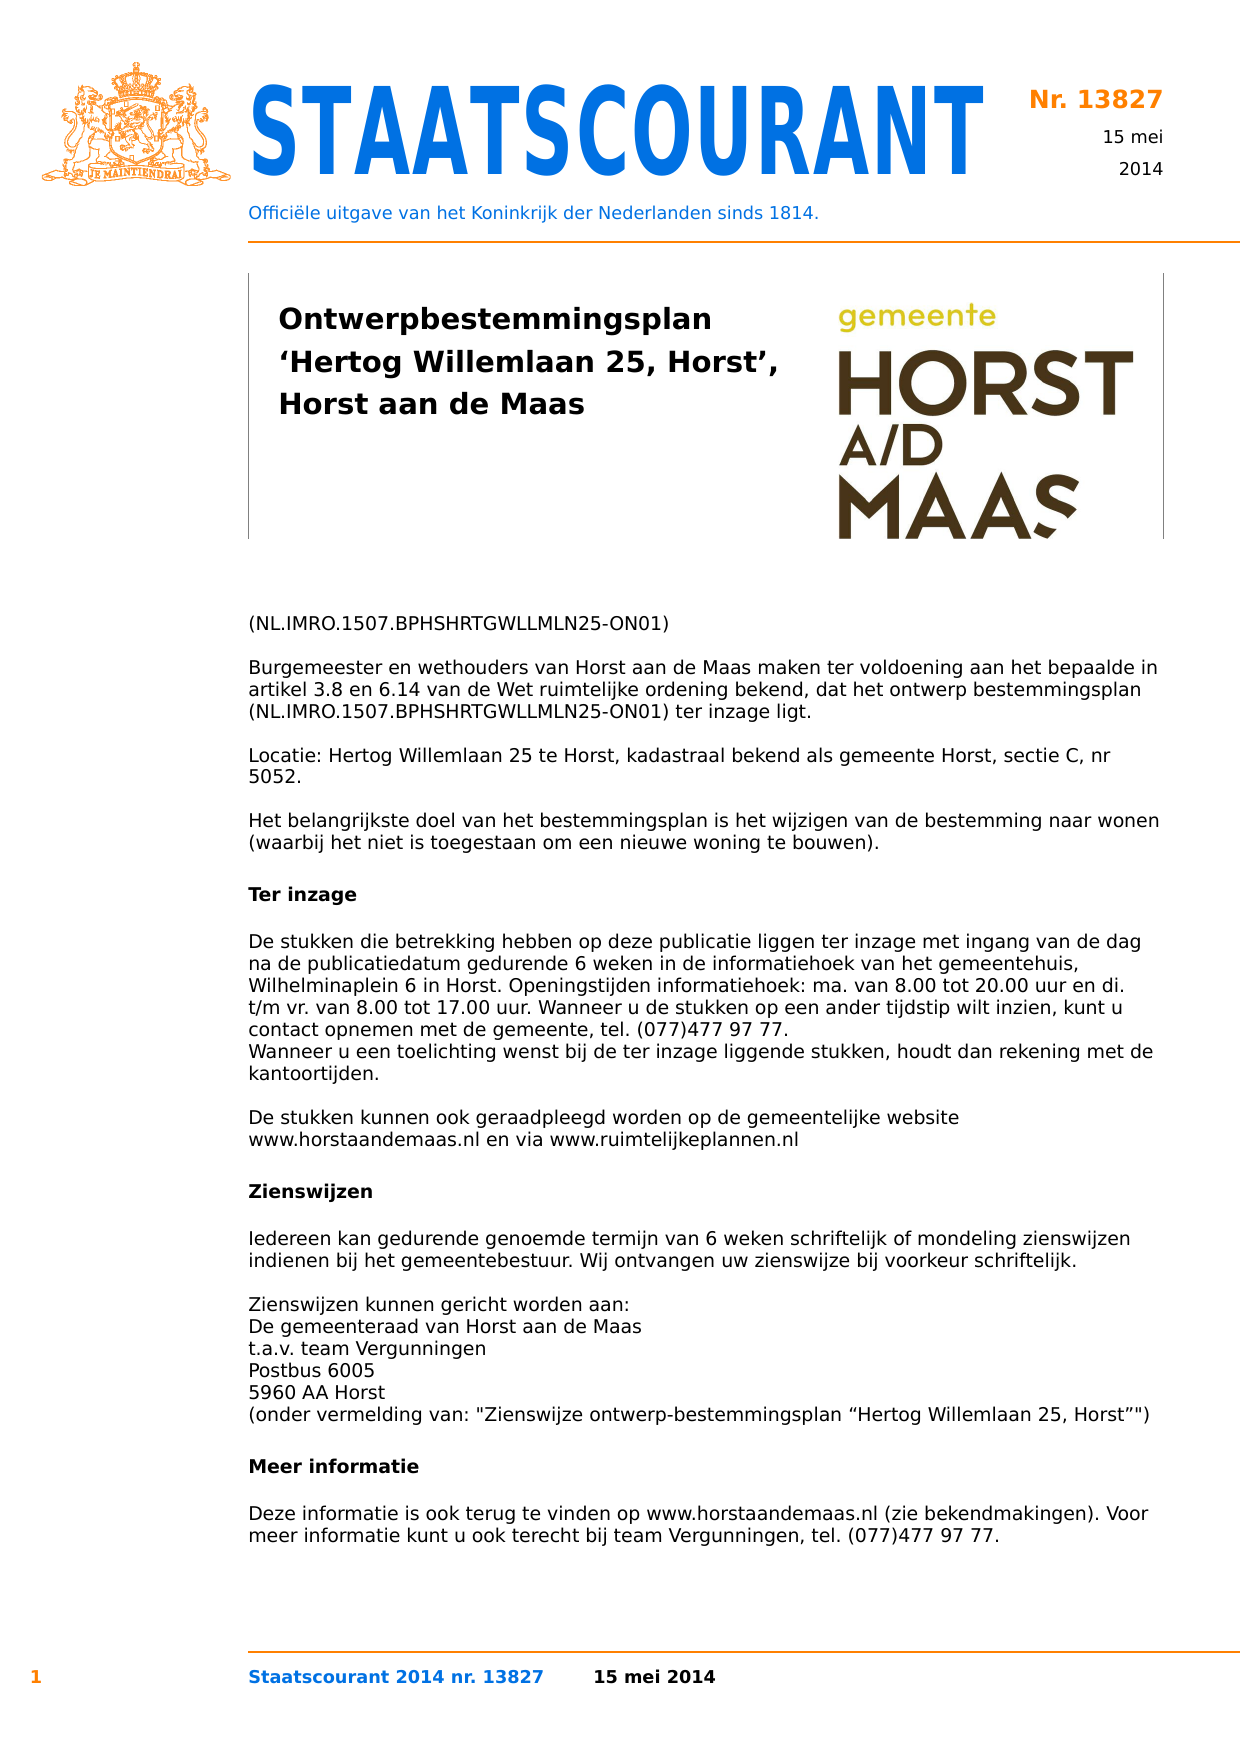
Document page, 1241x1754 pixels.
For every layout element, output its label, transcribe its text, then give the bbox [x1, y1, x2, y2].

text (NL.IMRO.1507.BPHSHRTGWLLMLN25-ON01) ter inzage ligt. [248, 701, 1163, 723]
text Iedereen kan gedurende genoemde termijn van 6 weken schriftelijk of mondeling zienswijzen indienen bij het gemeentebestuur. Wij ontvangen uw zienswijze bij voorkeur schriftelijk. [248, 1228, 1163, 1272]
text De stukken kunnen ook geraadpleegd worden op de gemeentelijke website www.horstaandemaas.nl en via www.ruimtelijkeplannen.nl [248, 1107, 1163, 1151]
table_cell Officiële uitgave van het Koninkrijk der Nederlanden sinds 1814. [248, 203, 1240, 241]
table_header Nr. 13827 [998, 62, 1240, 121]
text Locatie: Hertog Willemlaan 25 te Horst, kadastraal bekend als gemeente Horst, sectie C, nr 5052. [248, 744, 1163, 788]
text Deze informatie is ook terug te vinden op www.horstaandemaas.nl (zie bekendmakingen). Voor meer informatie kunt u ook terecht bij team Vergunningen, tel. (077)477 97 77. [248, 1503, 1163, 1547]
text Zienswijzen kunnen gericht worden aan: [248, 1294, 1163, 1316]
text De gemeenteraad van Horst aan de Maas [248, 1316, 1163, 1338]
picture [41, 62, 231, 186]
table_cell 15 mei [998, 121, 1240, 153]
text Het belangrijkste doel van het bestemmingsplan is het wijzigen van de bestemming naar wonen (waarbij het niet is toegestaan om een nieuwe woning te bouwen). [248, 810, 1163, 854]
subtitle Ontwerpbestemmingsplan ‘Hertog Willemlaan 25, Horst’, Horst aan de Maas [249, 273, 1163, 539]
text (onder vermelding van: "Zienswijze ontwerp-bestemmingsplan “Hertog Willemlaan 25, Horst”") [248, 1404, 1163, 1426]
text (NL.IMRO.1507.BPHSHRTGWLLMLN25-ON01) [248, 613, 1163, 635]
text Postbus 6005 [248, 1360, 1163, 1382]
text Burgemeester en wethouders van Horst aan de Maas maken ter voldoening aan het bepaalde in artikel 3.8 en 6.14 van de Wet ruimtelijke ordening bekend, dat het ontwerp bestemmingsplan [248, 657, 1163, 701]
table_header STAATSCOURANT [248, 62, 998, 203]
text Wanneer u een toelichting wenst bij de ter inzage liggende stukken, houdt dan rekening met de kantoortijden. [248, 1041, 1163, 1085]
text De stukken die betrekking hebben op deze publicatie liggen ter inzage met ingang van de dag na de publicatiedatum gedurende 6 weken in de informatiehoek van het gemeentehuis, Wilhelminaplein 6 in Horst. Openingstijden informatiehoek: ma. van 8.00 tot 20.00 uur en di. t/m vr. van 8.00 tot 17.00 uur. Wanneer u de stukken op een ander tijdstip wilt inzien, kunt u contact opnemen met de gemeente, tel. (077)477 97 77. [248, 931, 1163, 1041]
subtitle Zienswijzen [248, 1181, 1163, 1203]
text t.a.v. team Vergunningen [248, 1338, 1163, 1360]
subtitle Meer informatie [248, 1456, 1163, 1478]
text 5960 AA Horst [248, 1382, 1163, 1404]
picture [838, 302, 1134, 539]
subtitle Ter inzage [248, 884, 1163, 906]
table_header [25, 62, 248, 241]
table_cell 2014 [998, 153, 1240, 203]
